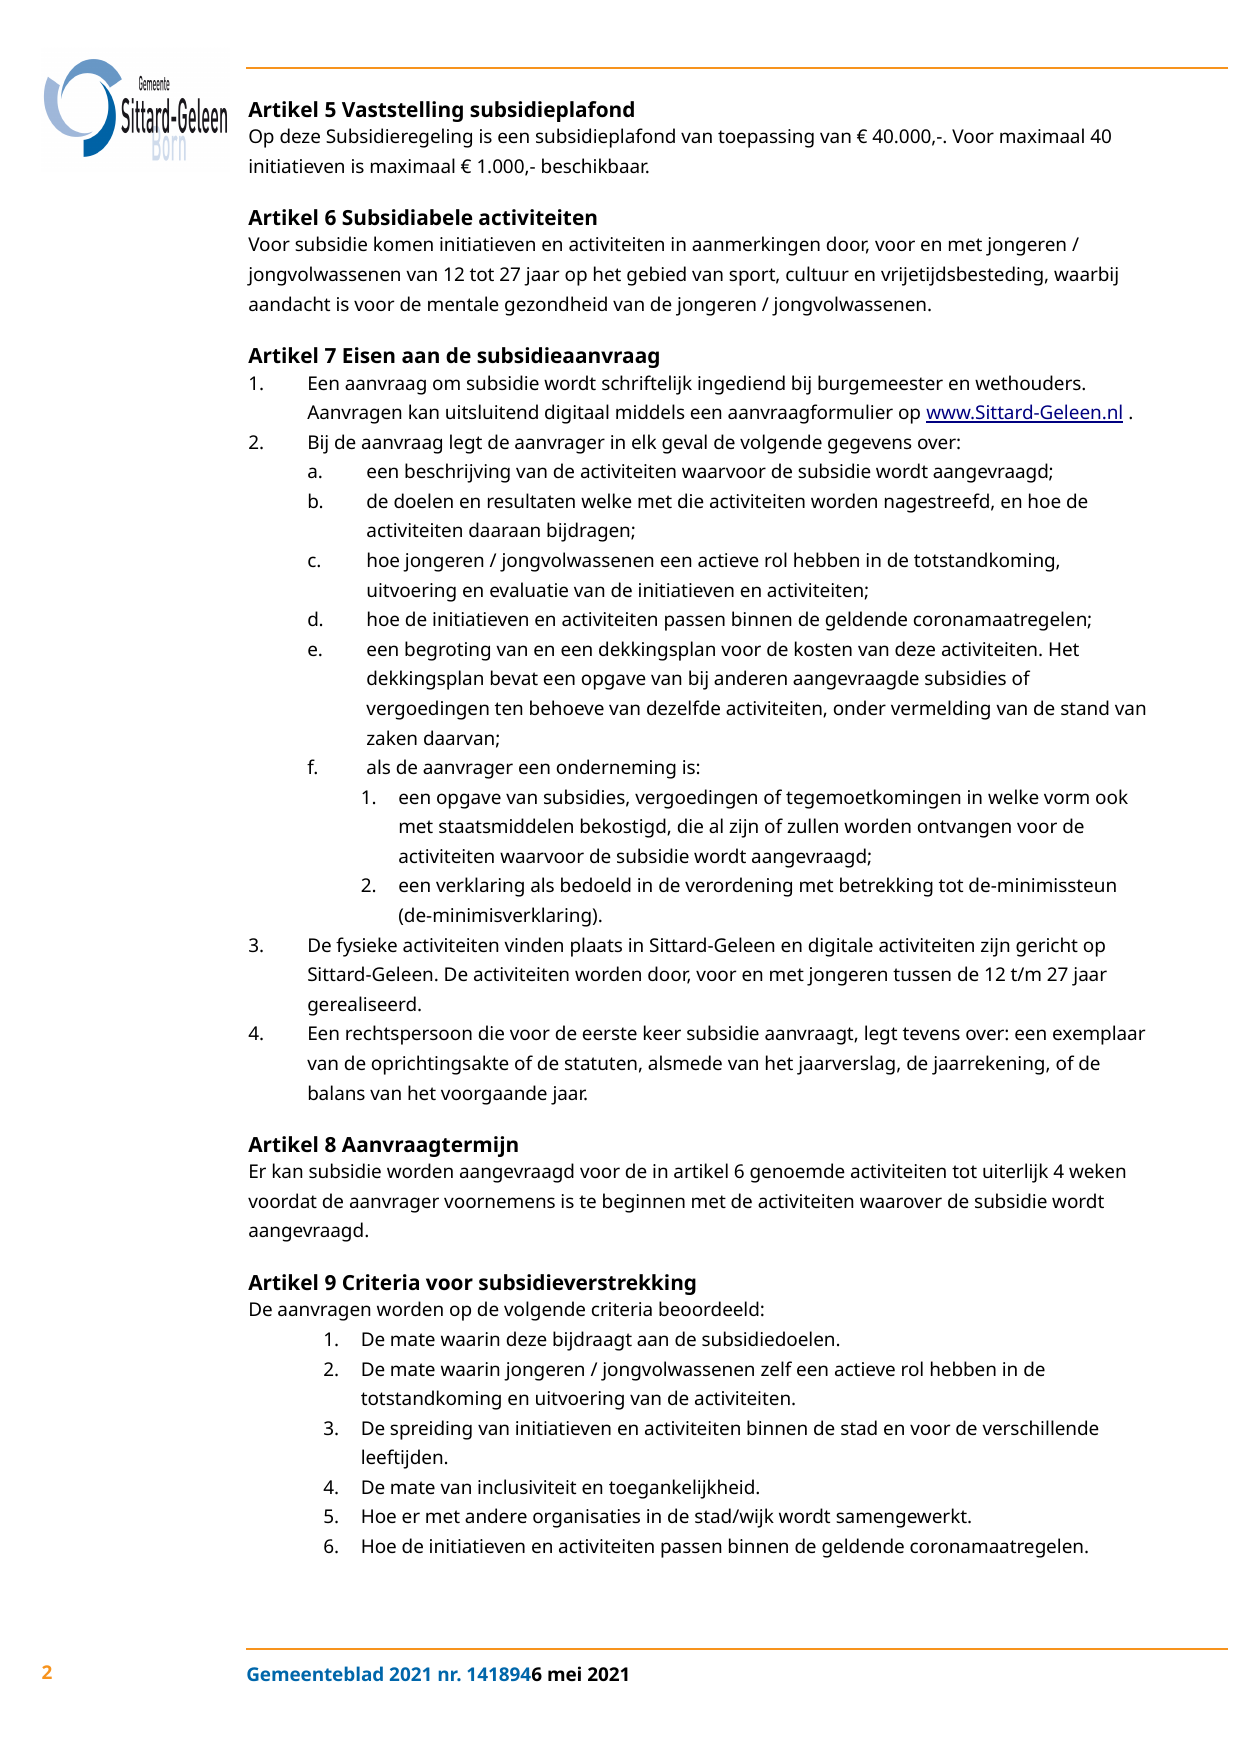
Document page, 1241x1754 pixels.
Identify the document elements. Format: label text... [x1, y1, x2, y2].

picture [41, 47, 231, 172]
list Een aanvraag om subsidie wordt schriftelijk ingediend bij burgemeester en wethouders. Aanvragen kan uitsluitend digitaal middels een aanvraagformulier op www.Sittard-Geleen.nl . [248, 370, 1152, 425]
text Artikel 6 Subsidiabele activiteiten [248, 203, 1152, 232]
text De aanvragen worden op de volgende criteria beoordeeld: [248, 1297, 1152, 1322]
list een begroting van en een dekkingsplan voor de kosten van deze activiteiten. Het dekkingsplan bevat een opgave van bij anderen aangevraagde subsidies of vergoedingen ten behoeve van dezelfde activiteiten, onder vermelding van de stand van zaken daarvan; [307, 636, 1152, 750]
list De spreiding van initiatieven en activiteiten binnen de stad en voor de verschillende leeftijden. [323, 1415, 1152, 1470]
list Bij de aanvraag legt de aanvrager in elk geval de volgende gegevens over: [248, 429, 1152, 454]
text Artikel 5 Vaststelling subsidieplafond [248, 95, 1152, 123]
list als de aanvrager een onderneming is: [307, 754, 1152, 780]
list Een rechtspersoon die voor de eerste keer subsidie aanvraagt, legt tevens over: een exemplaar van de oprichtingsakte of de statuten, alsmede van het jaarverslag, de jaarrekening, of de balans van het voorgaande jaar. [248, 1021, 1152, 1105]
list De fysieke activiteiten vinden plaats in Sittard-Geleen en digitale activiteiten zijn gericht op Sittard-Geleen. De activiteiten worden door, voor en met jongeren tussen de 12 t/m 27 jaar gerealiseerd. [248, 932, 1152, 1017]
text Er kan subsidie worden aangevraagd voor de in artikel 6 genoemde activiteiten tot uiterlijk 4 weken voordat de aanvrager voornemens is te beginnen met de activiteiten waarover de subsidie wordt aangevraagd. [248, 1158, 1152, 1243]
list De mate waarin deze bijdraagt aan de subsidiedoelen. [323, 1326, 1152, 1352]
text Op deze Subsidieregeling is een subsidieplafond van toepassing van € 40.000,-. Voor maximaal 40 initiatieven is maximaal € 1.000,- beschikbaar. [248, 123, 1152, 178]
list De mate van inclusiviteit en toegankelijkheid. [323, 1474, 1152, 1500]
text Artikel 7 Eisen aan de subsidieaanvraag [248, 341, 1152, 370]
text Voor subsidie komen initiatieven en activiteiten in aanmerkingen door, voor en met jongeren / jongvolwassenen van 12 tot 27 jaar op het gebied van sport, cultuur en vrijetijdsbesteding, waarbij aandacht is voor de mentale gezondheid van de jongeren / jongvolwassenen. [248, 232, 1152, 317]
list hoe de initiatieven en activiteiten passen binnen de geldende coronamaatregelen; [307, 606, 1152, 632]
text Artikel 8 Aanvraagtermijn [248, 1130, 1152, 1158]
list Hoe de initiatieven en activiteiten passen binnen de geldende coronamaatregelen. [323, 1533, 1152, 1559]
text Artikel 9 Criteria voor subsidieverstrekking [248, 1268, 1152, 1297]
list een opgave van subsidies, vergoedingen of tegemoetkomingen in welke vorm ook met staatsmiddelen bekostigd, die al zijn of zullen worden ontvangen voor de activiteiten waarvoor de subsidie wordt aangevraagd; [361, 784, 1152, 869]
list de doelen en resultaten welke met die activiteiten worden nagestreefd, en hoe de activiteiten daaraan bijdragen; [307, 488, 1152, 543]
list Hoe er met andere organisaties in de stad/wijk wordt samengewerkt. [323, 1504, 1152, 1529]
list een beschrijving van de activiteiten waarvoor de subsidie wordt aangevraagd; [307, 458, 1152, 484]
list hoe jongeren / jongvolwassenen een actieve rol hebben in de totstandkoming, uitvoering en evaluatie van de initiatieven en activiteiten; [307, 547, 1152, 602]
list een verklaring als bedoeld in de verordening met betrekking tot de-minimissteun (de-minimisverklaring). [361, 873, 1152, 928]
list De mate waarin jongeren / jongvolwassenen zelf een actieve rol hebben in de totstandkoming en uitvoering van de activiteiten. [323, 1356, 1152, 1411]
